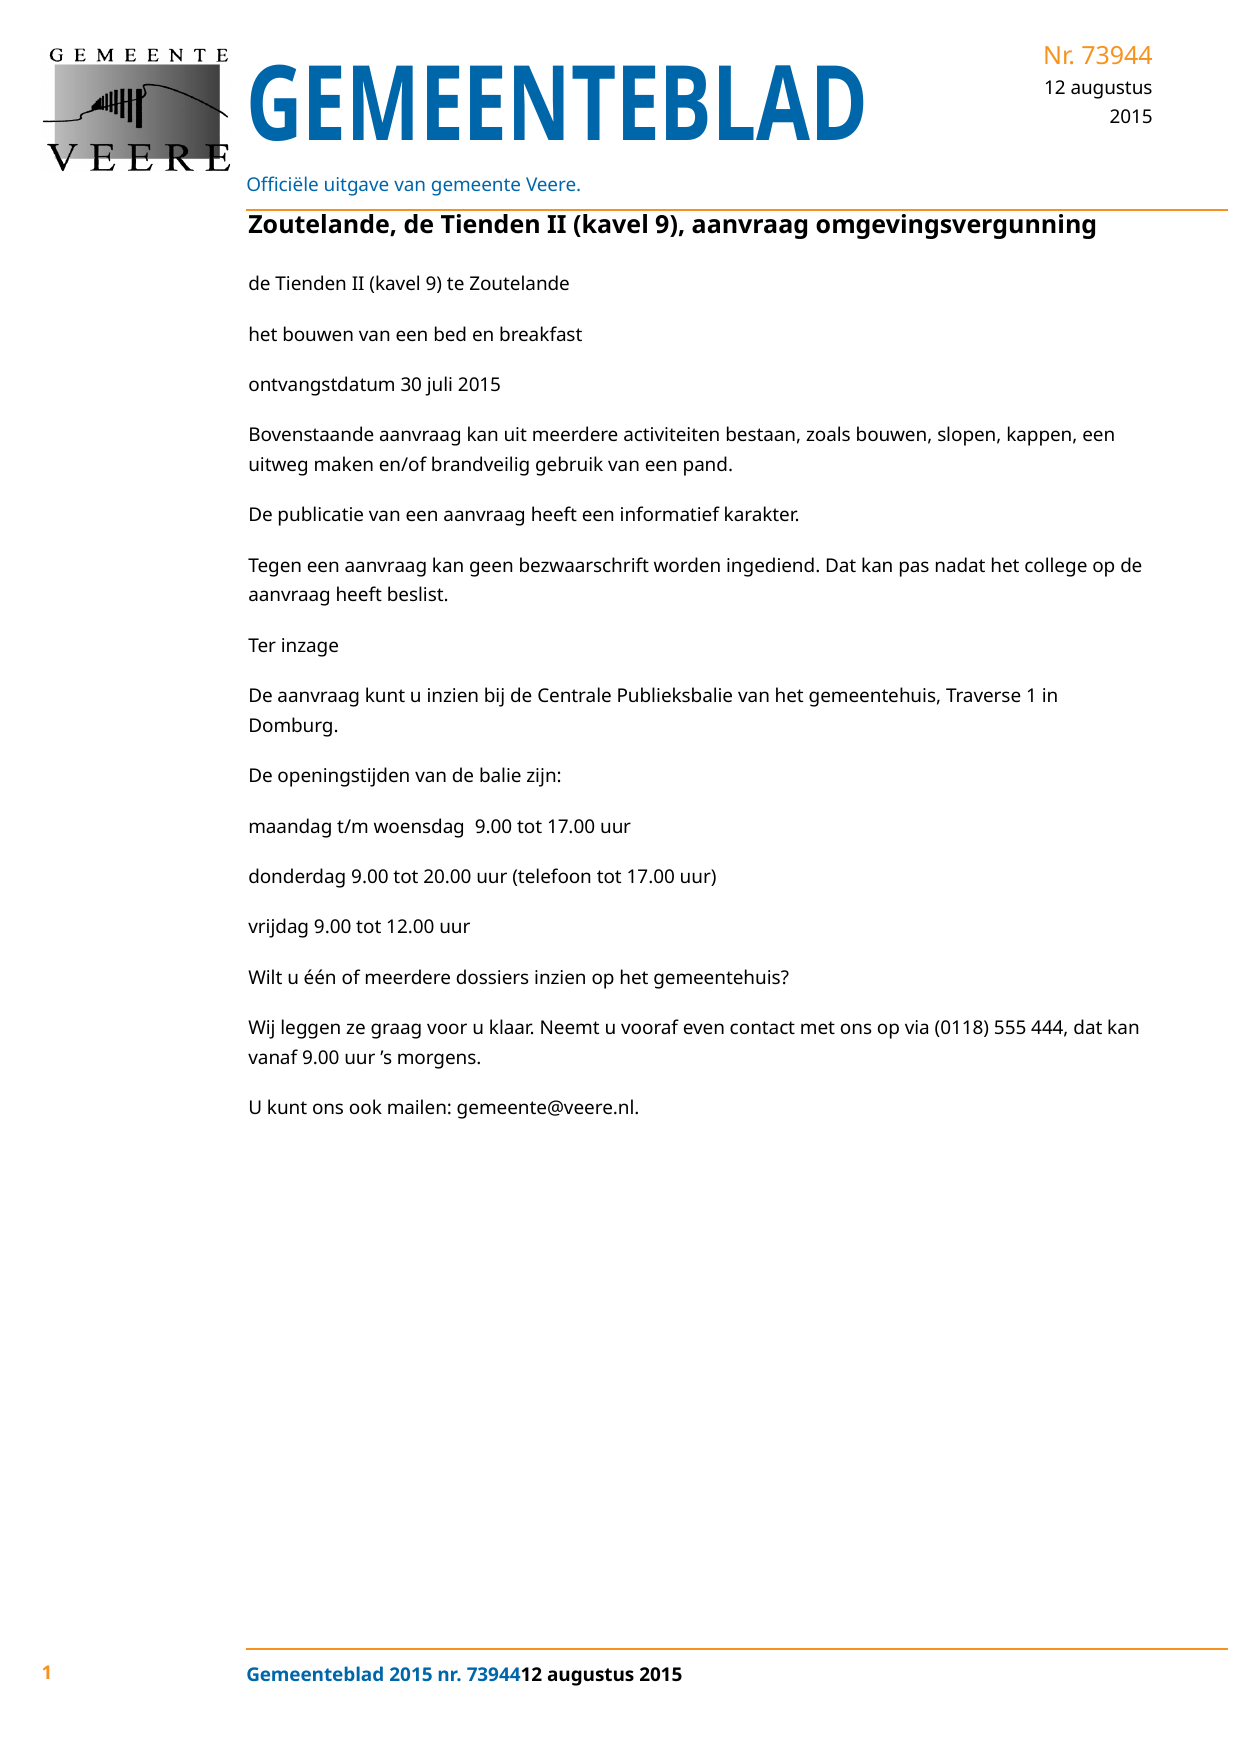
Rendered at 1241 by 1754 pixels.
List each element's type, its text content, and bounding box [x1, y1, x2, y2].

text de Tienden II (kavel 9) te Zoutelande [248, 270, 1152, 296]
text vrijdag 9.00 tot 12.00 uur [248, 914, 1152, 939]
text ontvangstdatum 30 juli 2015 [248, 371, 1152, 397]
text donderdag 9.00 tot 20.00 uur (telefoon tot 17.00 uur) [248, 863, 1152, 889]
text Wij leggen ze graag voor u klaar. Neemt u vooraf even contact met ons op via (0118) 555 444, dat kan vanaf 9.00 uur ’s morgens. [248, 1014, 1152, 1070]
text U kunt ons ook mailen: gemeente@veere.nl. [248, 1094, 1152, 1120]
picture [41, 47, 231, 172]
text De openingstijden van de balie zijn: [248, 762, 1152, 788]
text De aanvraag kunt u inzien bij de Centrale Publieksbalie van het gemeentehuis, Traverse 1 in Domburg. [248, 682, 1152, 738]
text Ter inzage [248, 632, 1152, 658]
text het bouwen van een bed en breakfast [248, 321, 1152, 346]
text maandag t/m woensdag 9.00 tot 17.00 uur [248, 813, 1152, 838]
text Bovenstaande aanvraag kan uit meerdere activiteiten bestaan, zoals bouwen, slopen, kappen, een uitweg maken en/of brandveilig gebruik van een pand. [248, 422, 1152, 477]
text Zoutelande, de Tienden II (kavel 9), aanvraag omgevingsvergunning [248, 211, 1152, 241]
text Wilt u één of meerdere dossiers inzien op het gemeentehuis? [248, 964, 1152, 990]
text De publicatie van een aanvraag heeft een informatief karakter. [248, 502, 1152, 527]
text Tegen een aanvraag kan geen bezwaarschrift worden ingediend. Dat kan pas nadat het college op de aanvraag heeft beslist. [248, 552, 1152, 607]
